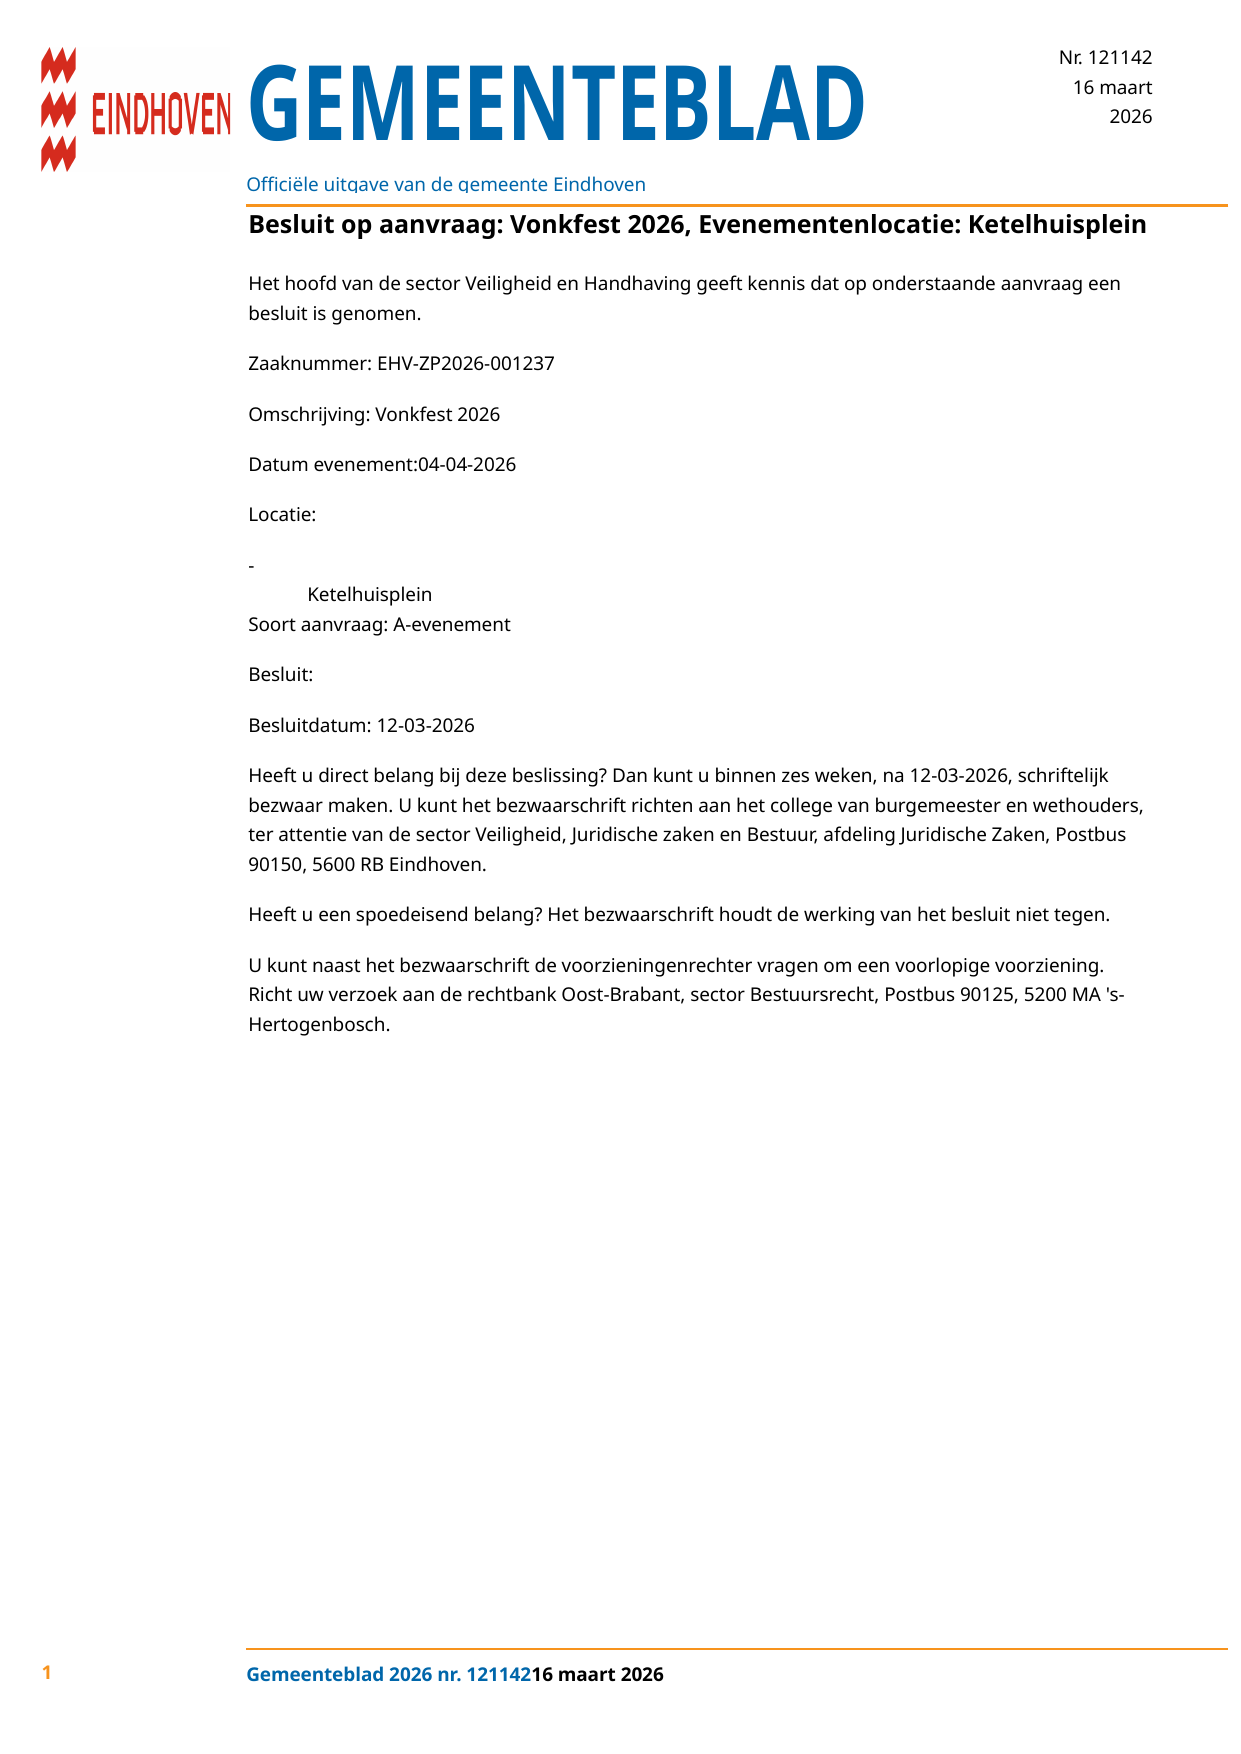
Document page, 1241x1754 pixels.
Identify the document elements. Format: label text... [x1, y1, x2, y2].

text Het hoofd van de sector Veiligheid en Handhaving geeft kennis dat op onderstaande aanvraag een besluit is genomen. [248, 270, 1152, 326]
text Besluit: [248, 662, 1152, 687]
text Besluit op aanvraag: Vonkfest 2026, Evenementenlocatie: Ketelhuisplein [248, 207, 1152, 241]
text U kunt naast het bezwaarschrift de voorzieningenrechter vragen om een voorlopige voorziening. Richt uw verzoek aan de rechtbank Oost-Brabant, sector Bestuursrecht, Postbus 90125, 5200 MA 's-Hertogenbosch. [248, 952, 1152, 1037]
text Locatie: [248, 502, 1152, 527]
text Besluitdatum: 12-03-2026 [248, 712, 1152, 738]
text Heeft u een spoedeisend belang? Het bezwaarschrift houdt de werking van het besluit niet tegen. [248, 902, 1152, 927]
text Heeft u direct belang bij deze beslissing? Dan kunt u binnen zes weken, na 12-03-2026, schriftelijk bezwaar maken. U kunt het bezwaarschrift richten aan het college van burgemeester en wethouders, ter attentie van de sector Veiligheid, Juridische zaken en Bestuur, afdeling Juridische Zaken, Postbus 90150, 5600 RB Eindhoven. [248, 762, 1152, 877]
text Zaaknummer: EHV-ZP2026-001237 [248, 350, 1152, 376]
list Ketelhuisplein [248, 582, 1152, 607]
text Omschrijving: Vonkfest 2026 [248, 401, 1152, 426]
text Datum evenement:04-04-2026 [248, 451, 1152, 477]
picture [41, 47, 231, 172]
text Soort aanvraag: A-evenement [248, 611, 1152, 637]
